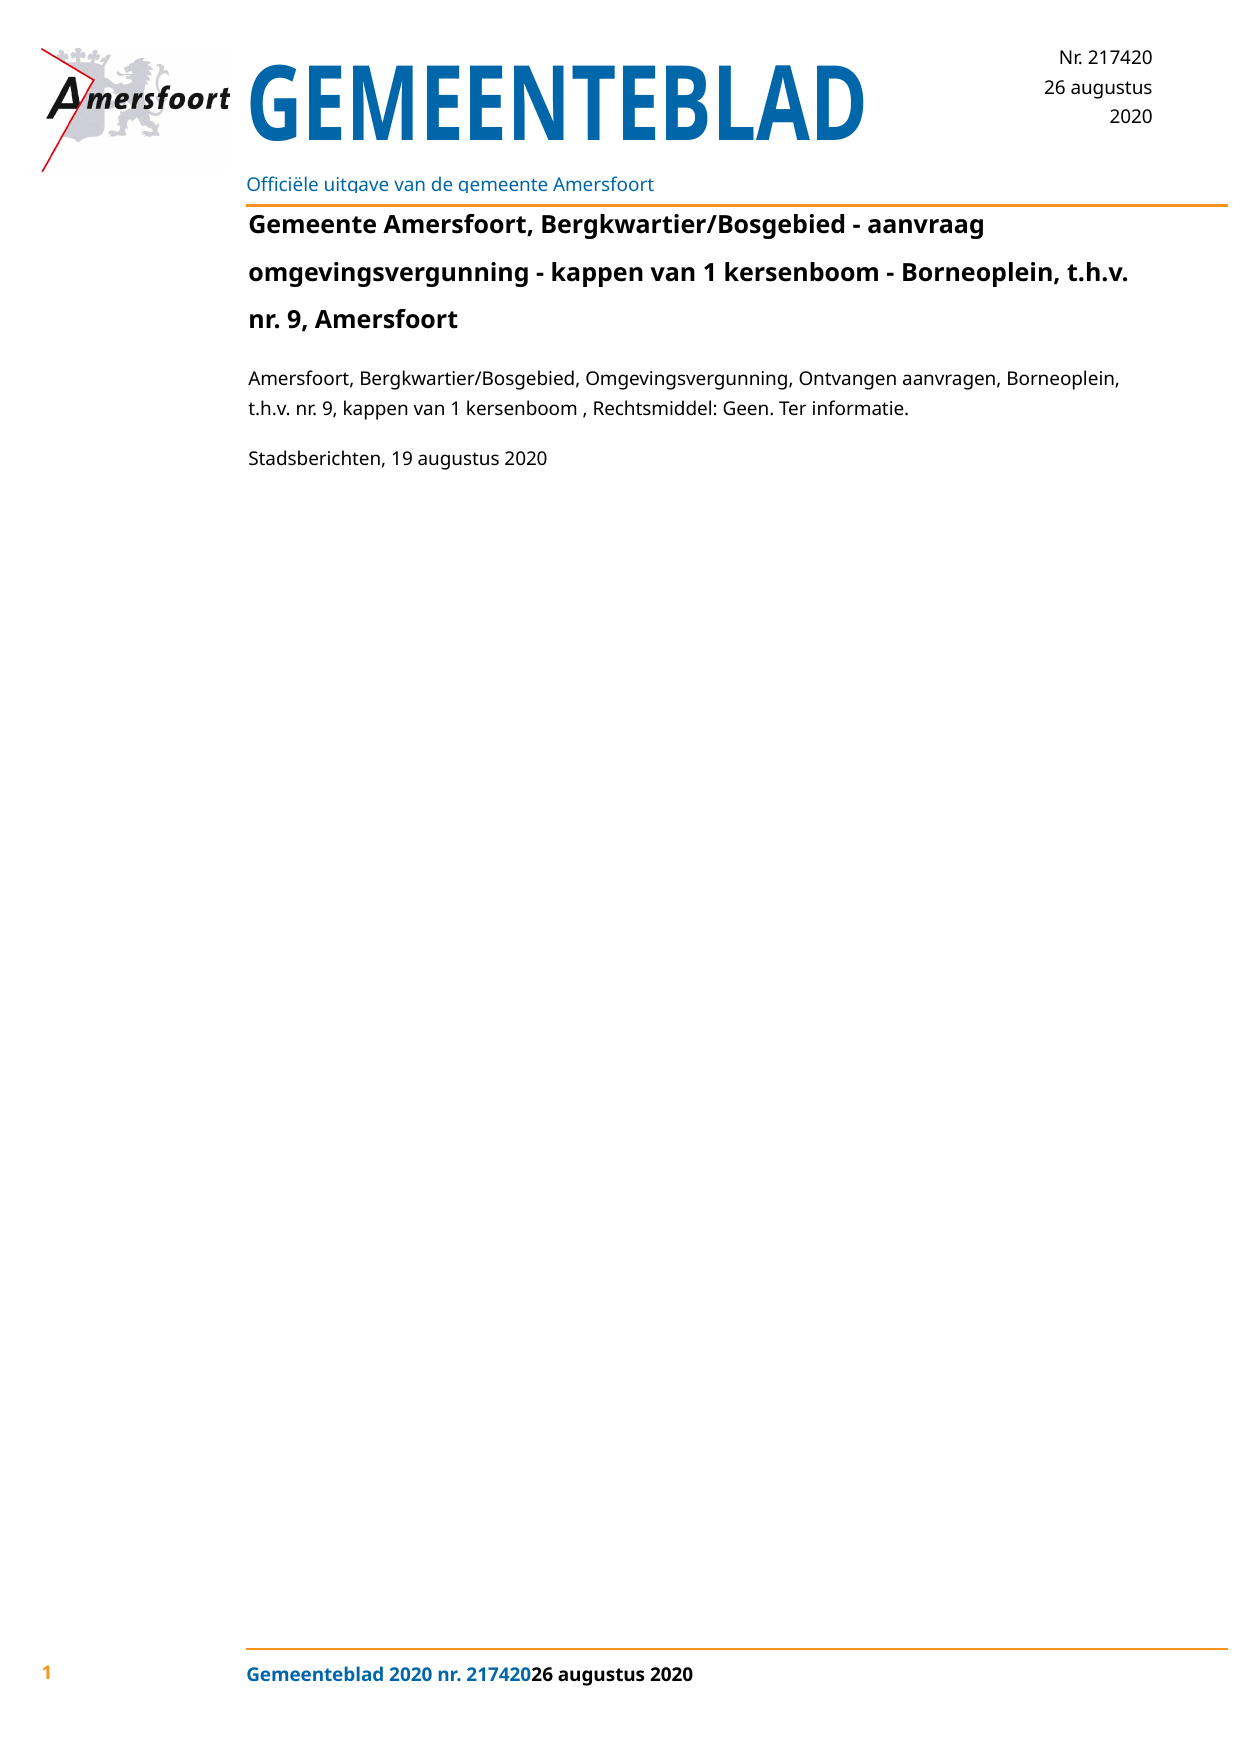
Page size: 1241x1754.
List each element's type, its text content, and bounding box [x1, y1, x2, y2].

picture [41, 47, 231, 172]
text Gemeente Amersfoort, Bergkwartier/Bosgebied - aanvraag omgevingsvergunning - kappen van 1 kersenboom - Borneoplein, t.h.v. nr. 9, Amersfoort [248, 207, 1152, 336]
text Stadsberichten, 19 augustus 2020 [248, 446, 1152, 471]
text Amersfoort, Bergkwartier/Bosgebied, Omgevingsvergunning, Ontvangen aanvragen, Borneoplein, t.h.v. nr. 9, kappen van 1 kersenboom , Rechtsmiddel: Geen. Ter informatie. [248, 366, 1152, 421]
